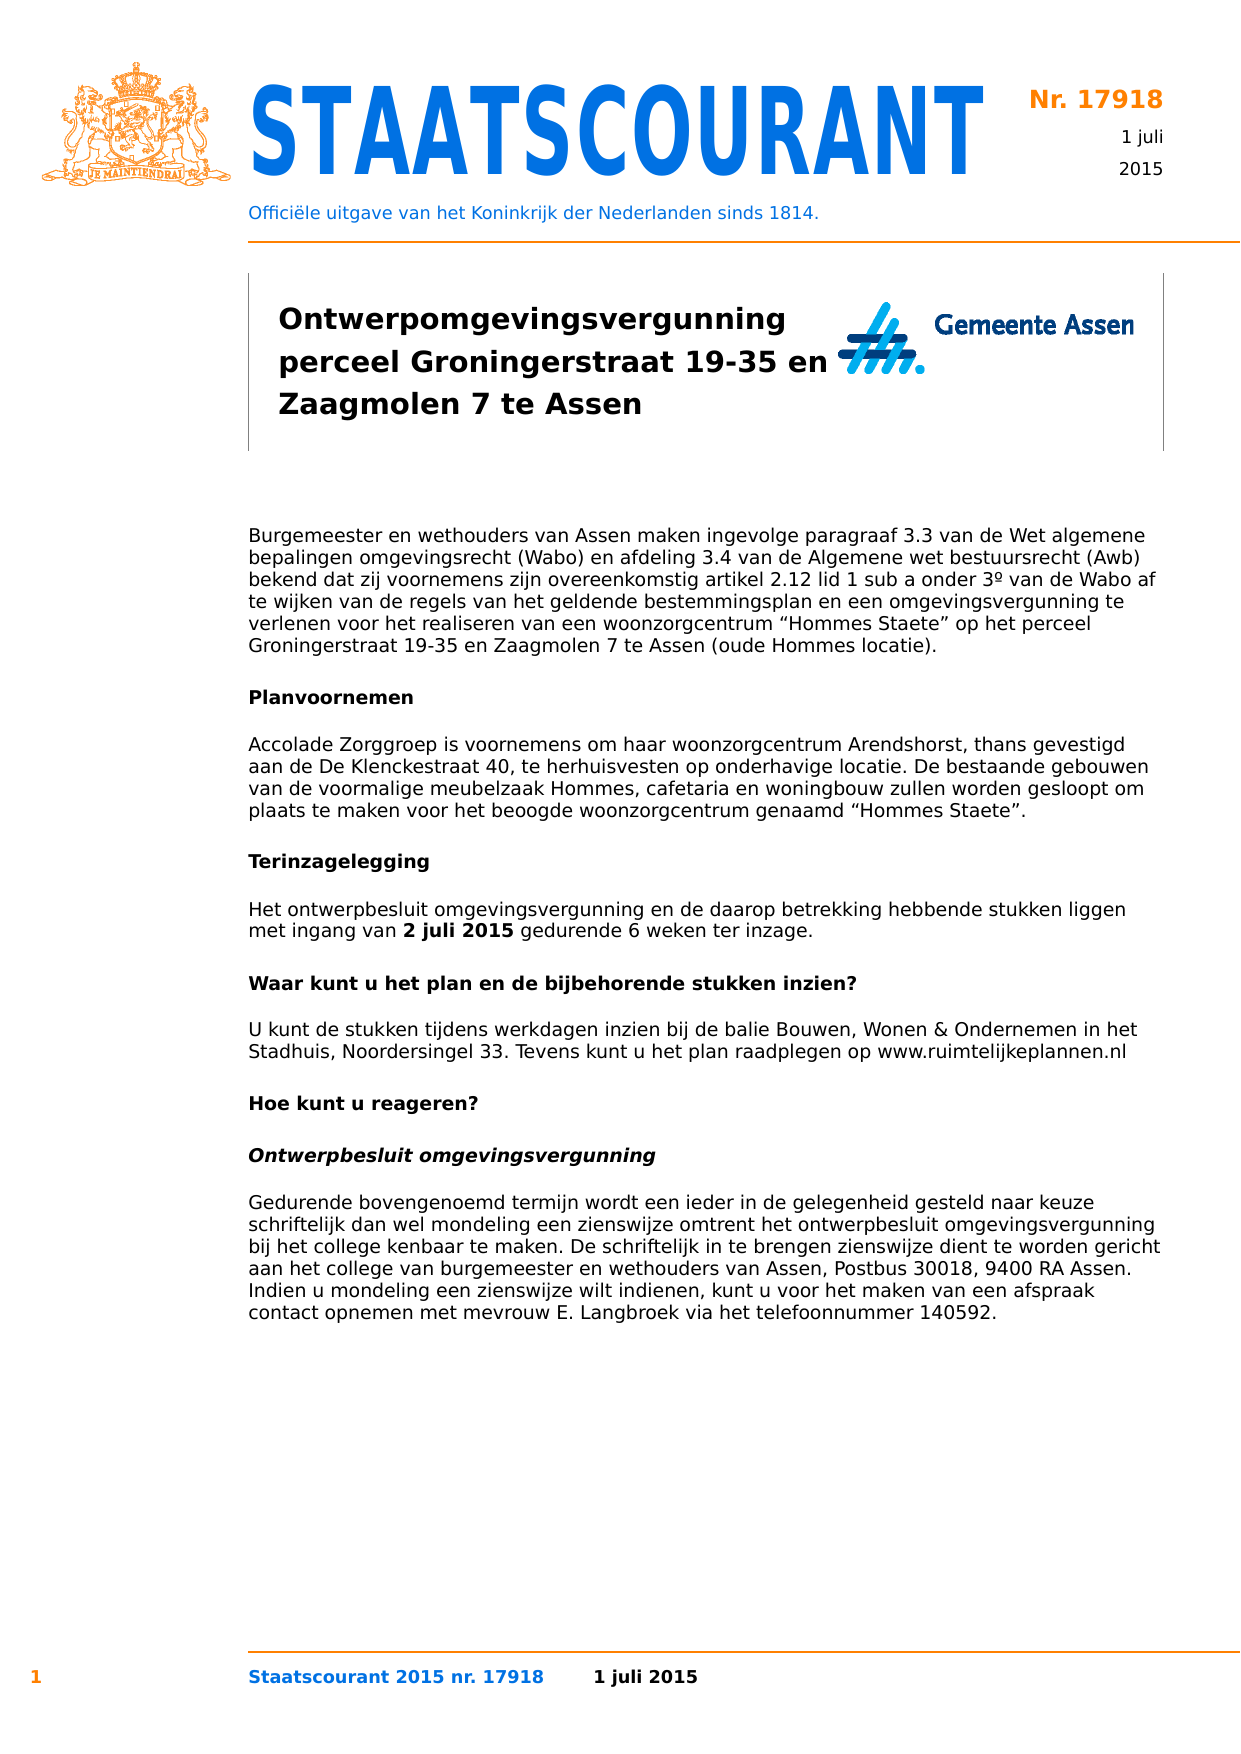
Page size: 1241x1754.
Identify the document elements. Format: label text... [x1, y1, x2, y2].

subtitle Waar kunt u het plan en de bijbehorende stukken inzien? [248, 972, 1163, 994]
table_cell Officiële uitgave van het Koninkrijk der Nederlanden sinds 1814. [248, 203, 1240, 241]
text Het ontwerpbesluit omgevingsvergunning en de daarop betrekking hebbende stukken liggen met ingang van 2 juli 2015 gedurende 6 weken ter inzage. [248, 898, 1163, 942]
subtitle Planvoornemen [248, 687, 1163, 708]
subtitle Hoe kunt u reageren? [248, 1093, 1163, 1115]
subtitle Ontwerpomgevingsvergunning perceel Groningerstraat 19-35 en Zaagmolen 7 te Assen [249, 273, 1163, 451]
table_header STAATSCOURANT [248, 62, 998, 203]
table_cell 1 juli [998, 121, 1240, 153]
table_header Nr. 17918 [998, 62, 1240, 121]
picture [41, 62, 231, 186]
table_cell 2015 [998, 153, 1240, 203]
text Gedurende bovengenoemd termijn wordt een ieder in de gelegenheid gesteld naar keuze schriftelijk dan wel mondeling een zienswijze omtrent het ontwerpbesluit omgevingsvergunning bij het college kenbaar te maken. De schriftelijk in te brengen zienswijze dient te worden gericht aan het college van burgemeester en wethouders van Assen, Postbus 30018, 9400 RA Assen. Indien u mondeling een zienswijze wilt indienen, kunt u voor het maken van een afspraak contact opnemen met mevrouw E. Langbroek via het telefoonnummer 140592. [248, 1192, 1163, 1324]
text Accolade Zorggroep is voornemens om haar woonzorgcentrum Arendshorst, thans gevestigd aan de De Klenckestraat 40, te herhuisvesten op onderhavige locatie. De bestaande gebouwen van de voormalige meubelzaak Hommes, cafetaria en woningbouw zullen worden gesloopt om plaats te maken voor het beoogde woonzorgcentrum genaamd “Hommes Staete”. [248, 733, 1163, 821]
subtitle Terinzagelegging [248, 851, 1163, 873]
subtitle Ontwerpbesluit omgevingsvergunning [248, 1145, 1163, 1167]
text Burgemeester en wethouders van Assen maken ingevolge paragraaf 3.3 van de Wet algemene bepalingen omgevingsrecht (Wabo) en afdeling 3.4 van de Algemene wet bestuursrecht (Awb) bekend dat zij voornemens zijn overeenkomstig artikel 2.12 lid 1 sub a onder 3º van de Wabo af te wijken van de regels van het geldende bestemmingsplan en een omgevingsvergunning te verlenen voor het realiseren van een woonzorgcentrum “Hommes Staete” op het perceel Groningerstraat 19-35 en Zaagmolen 7 te Assen (oude Hommes locatie). [248, 525, 1163, 657]
picture [838, 302, 1134, 374]
text U kunt de stukken tijdens werkdagen inzien bij de balie Bouwen, Wonen & Ondernemen in het Stadhuis, Noordersingel 33. Tevens kunt u het plan raadplegen op www.ruimtelijkeplannen.nl [248, 1019, 1163, 1063]
table_header [25, 62, 248, 241]
